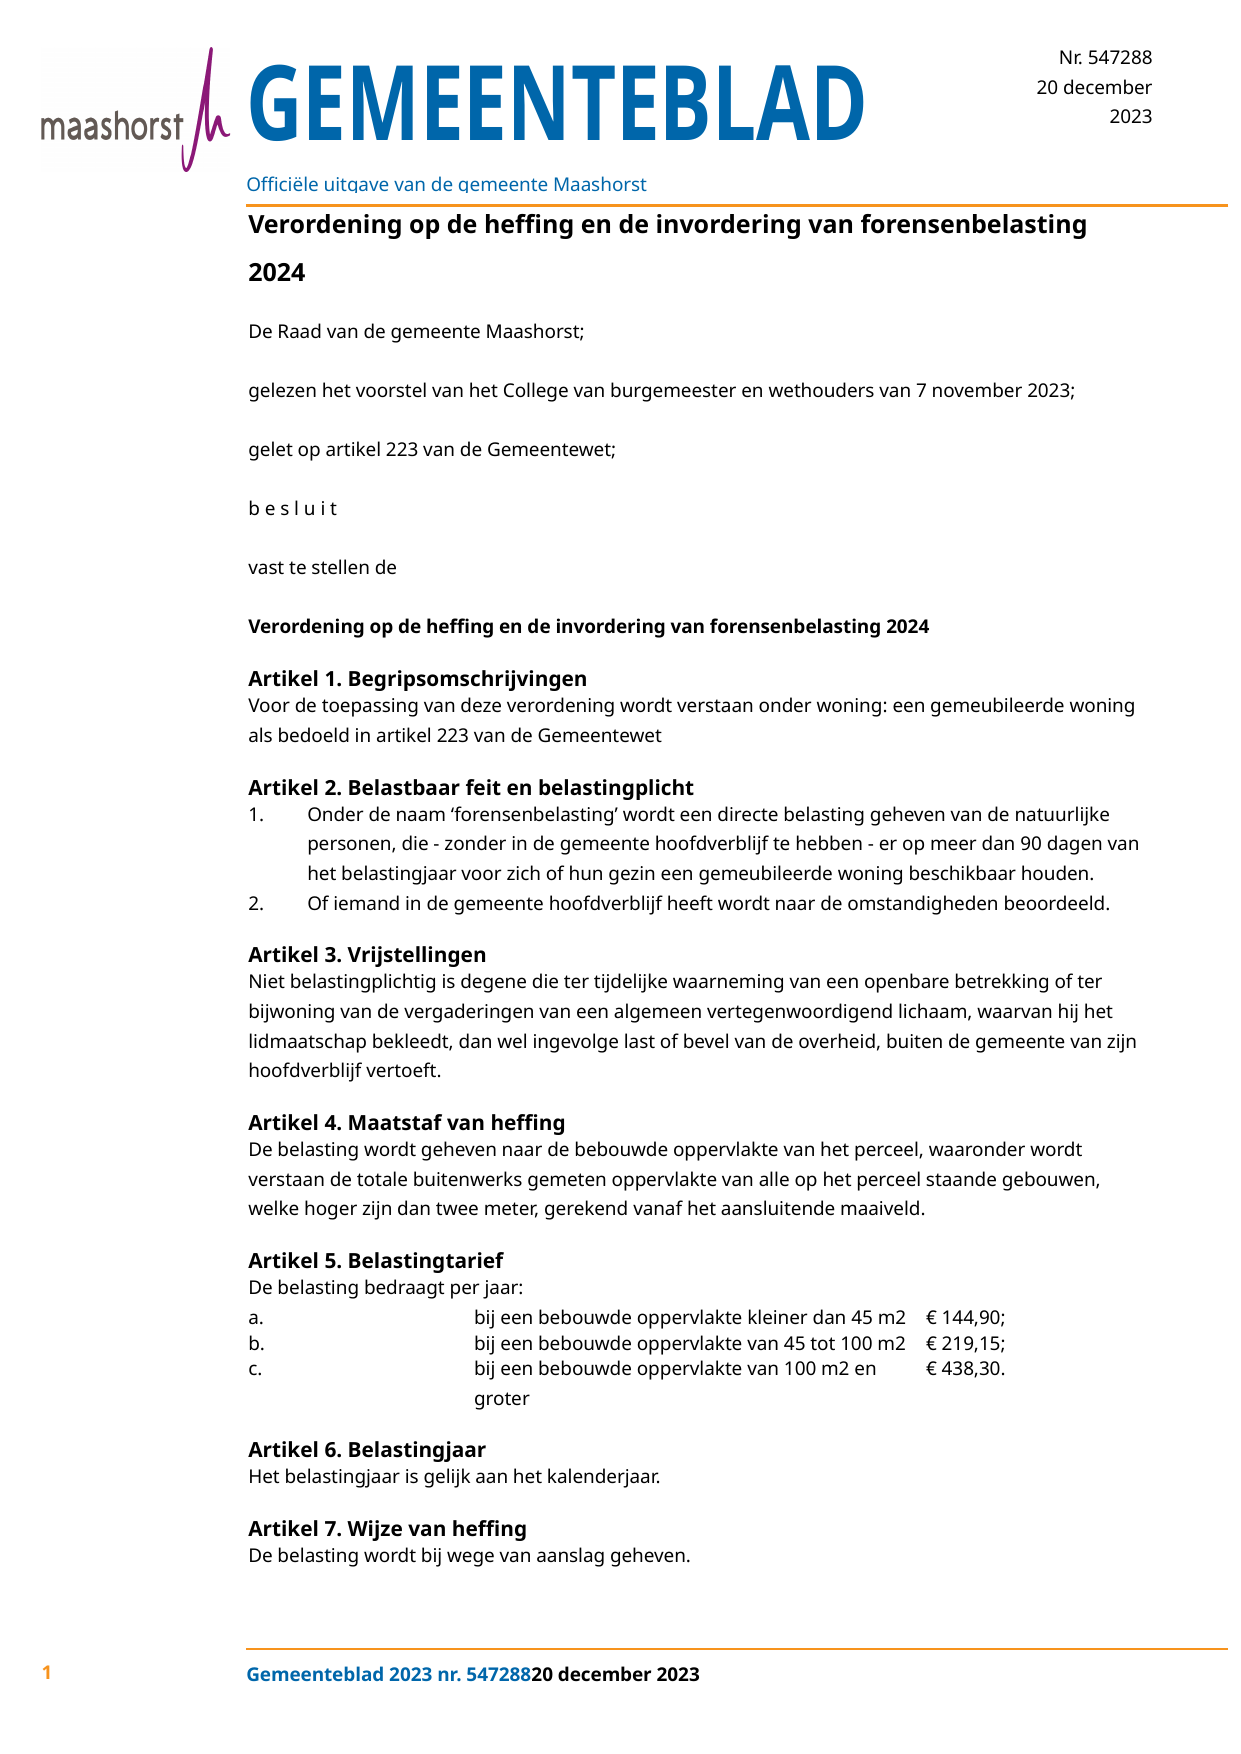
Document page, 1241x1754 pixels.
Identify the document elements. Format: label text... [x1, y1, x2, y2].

text Voor de toepassing van deze verordening wordt verstaan onder woning: een gemeubileerde woning als bedoeld in artikel 223 van de Gemeentewet [248, 693, 1152, 748]
text Artikel 2. Belastbaar feit en belastingplicht [248, 773, 1152, 801]
table_cell bij een bebouwde oppervlakte van 100 m2 en groter [474, 1355, 926, 1411]
text Verordening op de heffing en de invordering van forensenbelasting 2024 [248, 614, 1152, 639]
text Het belastingjaar is gelijk aan het kalenderjaar. [248, 1463, 1152, 1489]
text Artikel 4. Maatstaf van heffing [248, 1108, 1152, 1136]
text Artikel 7. Wijze van heffing [248, 1514, 1152, 1542]
text Artikel 5. Belastingtarief [248, 1246, 1152, 1274]
text De belasting wordt bij wege van aanslag geheven. [248, 1542, 1152, 1568]
text gelet op artikel 223 van de Gemeentewet; [248, 436, 1152, 462]
table_cell c. [248, 1355, 474, 1411]
text vast te stellen de [248, 554, 1152, 580]
text De belasting bedraagt per jaar: [248, 1274, 1152, 1300]
picture [41, 47, 231, 172]
table_cell bij een bebouwde oppervlakte van 45 tot 100 m2 [474, 1330, 926, 1355]
table_header a. [248, 1304, 474, 1330]
text De Raad van de gemeente Maashorst; [248, 318, 1152, 344]
text b e s l u i t [248, 495, 1152, 521]
text gelezen het voorstel van het College van burgemeester en wethouders van 7 november 2023; [248, 377, 1152, 403]
text Niet belastingplichtig is degene die ter tijdelijke waarneming van een openbare betrekking of ter bijwoning van de vergaderingen van een algemeen vertegenwoordigend lichaam, waarvan hij het lidmaatschap bekleedt, dan wel ingevolge last of bevel van de overheid, buiten de gemeente van zijn hoofdverblijf vertoeft. [248, 969, 1152, 1083]
text Artikel 1. Begripsomschrijvingen [248, 664, 1152, 693]
list Onder de naam ‘forensenbelasting’ wordt een directe belasting geheven van de natuurlijke personen, die - zonder in de gemeente hoofdverblijf te hebben - er op meer dan 90 dagen van het belastingjaar voor zich of hun gezin een gemeubileerde woning beschikbaar houden. [248, 801, 1152, 886]
text Verordening op de heffing en de invordering van forensenbelasting 2024 [248, 207, 1152, 288]
text Artikel 6. Belastingjaar [248, 1435, 1152, 1463]
list Of iemand in de gemeente hoofdverblijf heeft wordt naar de omstandigheden beoordeeld. [248, 890, 1152, 916]
text Artikel 3. Vrijstellingen [248, 940, 1152, 969]
table_cell € 438,30. [926, 1355, 1152, 1411]
table_cell € 219,15; [926, 1330, 1152, 1355]
table_header bij een bebouwde oppervlakte kleiner dan 45 m2 [474, 1304, 926, 1330]
table_header € 144,90; [926, 1304, 1152, 1330]
table_cell b. [248, 1330, 474, 1355]
text De belasting wordt geheven naar de bebouwde oppervlakte van het perceel, waaronder wordt verstaan de totale buitenwerks gemeten oppervlakte van alle op het perceel staande gebouwen, welke hoger zijn dan twee meter, gerekend vanaf het aansluitende maaiveld. [248, 1136, 1152, 1221]
